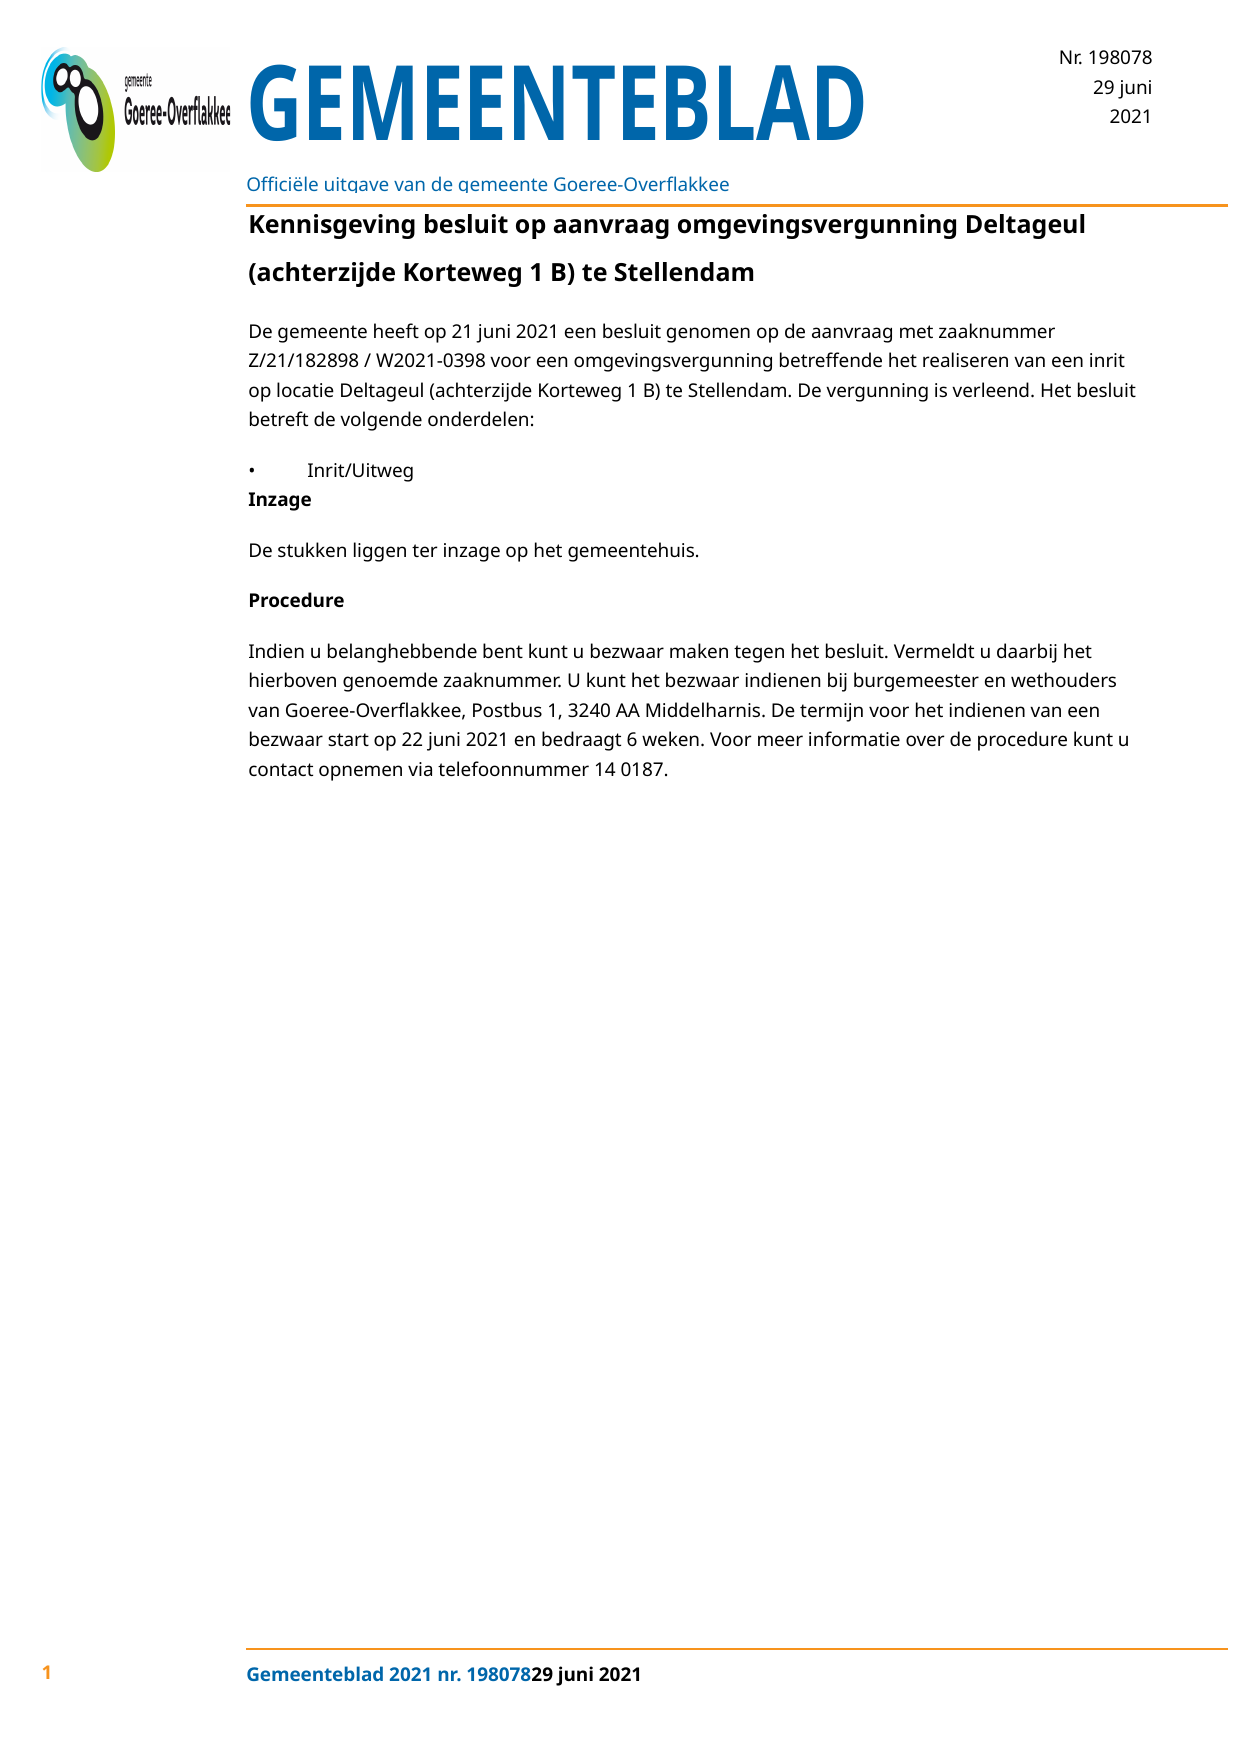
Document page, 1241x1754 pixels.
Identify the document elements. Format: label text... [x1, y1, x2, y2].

picture [41, 47, 231, 172]
text Procedure [248, 587, 1152, 613]
text De gemeente heeft op 21 juni 2021 een besluit genomen op de aanvraag met zaaknummer Z/21/182898 / W2021-0398 voor een omgevingsvergunning betreffende het realiseren van een inrit op locatie Deltageul (achterzijde Korteweg 1 B) te Stellendam. De vergunning is verleend. Het besluit betreft de volgende onderdelen: [248, 318, 1152, 432]
list Inrit/Uitweg [248, 457, 1152, 483]
text Kennisgeving besluit op aanvraag omgevingsvergunning Deltageul (achterzijde Korteweg 1 B) te Stellendam [248, 207, 1152, 288]
text Indien u belanghebbende bent kunt u bezwaar maken tegen het besluit. Vermeldt u daarbij het hierboven genoemde zaaknummer. U kunt het bezwaar indienen bij burgemeester en wethouders van Goeree-Overflakkee, Postbus 1, 3240 AA Middelharnis. De termijn voor het indienen van een bezwaar start op 22 juni 2021 en bedraagt 6 weken. Voor meer informatie over de procedure kunt u contact opnemen via telefoonnummer 14 0187. [248, 638, 1152, 782]
text De stukken liggen ter inzage op het gemeentehuis. [248, 537, 1152, 563]
text Inzage [248, 487, 1152, 512]
